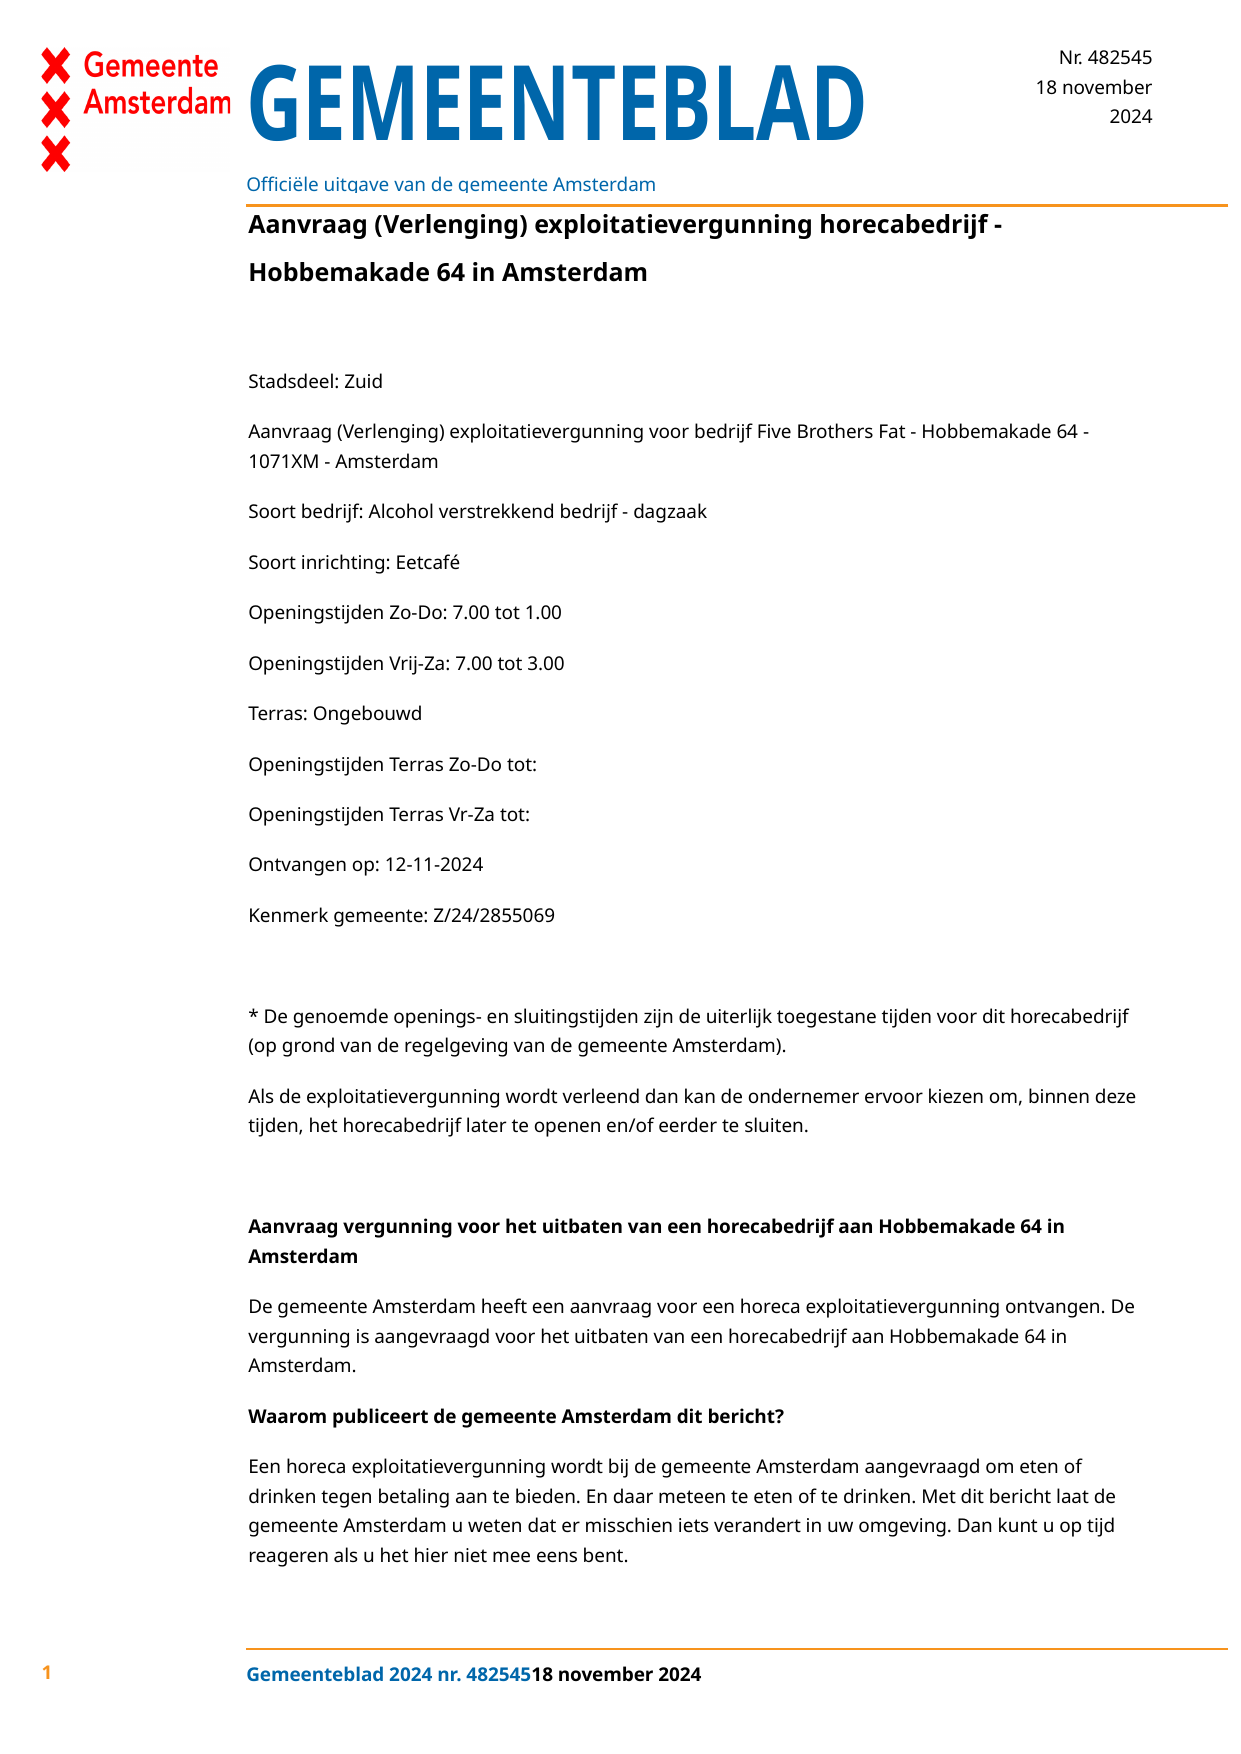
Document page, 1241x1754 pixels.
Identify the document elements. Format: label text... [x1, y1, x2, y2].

text Kenmerk gemeente: Z/24/2855069 [248, 902, 1152, 928]
text Een horeca exploitatievergunning wordt bij de gemeente Amsterdam aangevraagd om eten of drinken tegen betaling aan te bieden. En daar meteen te eten of te drinken. Met dit bericht laat de gemeente Amsterdam u weten dat er misschien iets verandert in uw omgeving. Dan kunt u op tijd reageren als u het hier niet mee eens bent. [248, 1453, 1152, 1568]
text Soort bedrijf: Alcohol verstrekkend bedrijf - dagzaak [248, 499, 1152, 524]
text Openingstijden Terras Vr-Za tot: [248, 801, 1152, 827]
text Aanvraag (Verlenging) exploitatievergunning horecabedrijf - Hobbemakade 64 in Amsterdam [248, 207, 1152, 288]
text De gemeente Amsterdam heeft een aanvraag voor een horeca exploitatievergunning ontvangen. De vergunning is aangevraagd voor het uitbaten van een horecabedrijf aan Hobbemakade 64 in Amsterdam. [248, 1293, 1152, 1378]
text Terras: Ongebouwd [248, 700, 1152, 726]
text Aanvraag (Verlenging) exploitatievergunning voor bedrijf Five Brothers Fat - Hobbemakade 64 - 1071XM - Amsterdam [248, 419, 1152, 474]
text Als de exploitatievergunning wordt verleend dan kan de ondernemer ervoor kiezen om, binnen deze tijden, het horecabedrijf later te openen en/of eerder te sluiten. [248, 1083, 1152, 1138]
text Soort inrichting: Eetcafé [248, 549, 1152, 575]
text Openingstijden Vrij-Za: 7.00 tot 3.00 [248, 650, 1152, 676]
text Ontvangen op: 12-11-2024 [248, 852, 1152, 877]
text Openingstijden Zo-Do: 7.00 tot 1.00 [248, 599, 1152, 625]
text Openingstijden Terras Zo-Do tot: [248, 751, 1152, 777]
text Waarom publiceert de gemeente Amsterdam dit bericht? [248, 1403, 1152, 1429]
text Stadsdeel: Zuid [248, 368, 1152, 394]
text Aanvraag vergunning voor het uitbaten van een horecabedrijf aan Hobbemakade 64 in Amsterdam [248, 1213, 1152, 1269]
picture [41, 47, 231, 172]
text * De genoemde openings- en sluitingstijden zijn de uiterlijk toegestane tijden voor dit horecabedrijf (op grond van de regelgeving van de gemeente Amsterdam). [248, 1003, 1152, 1058]
